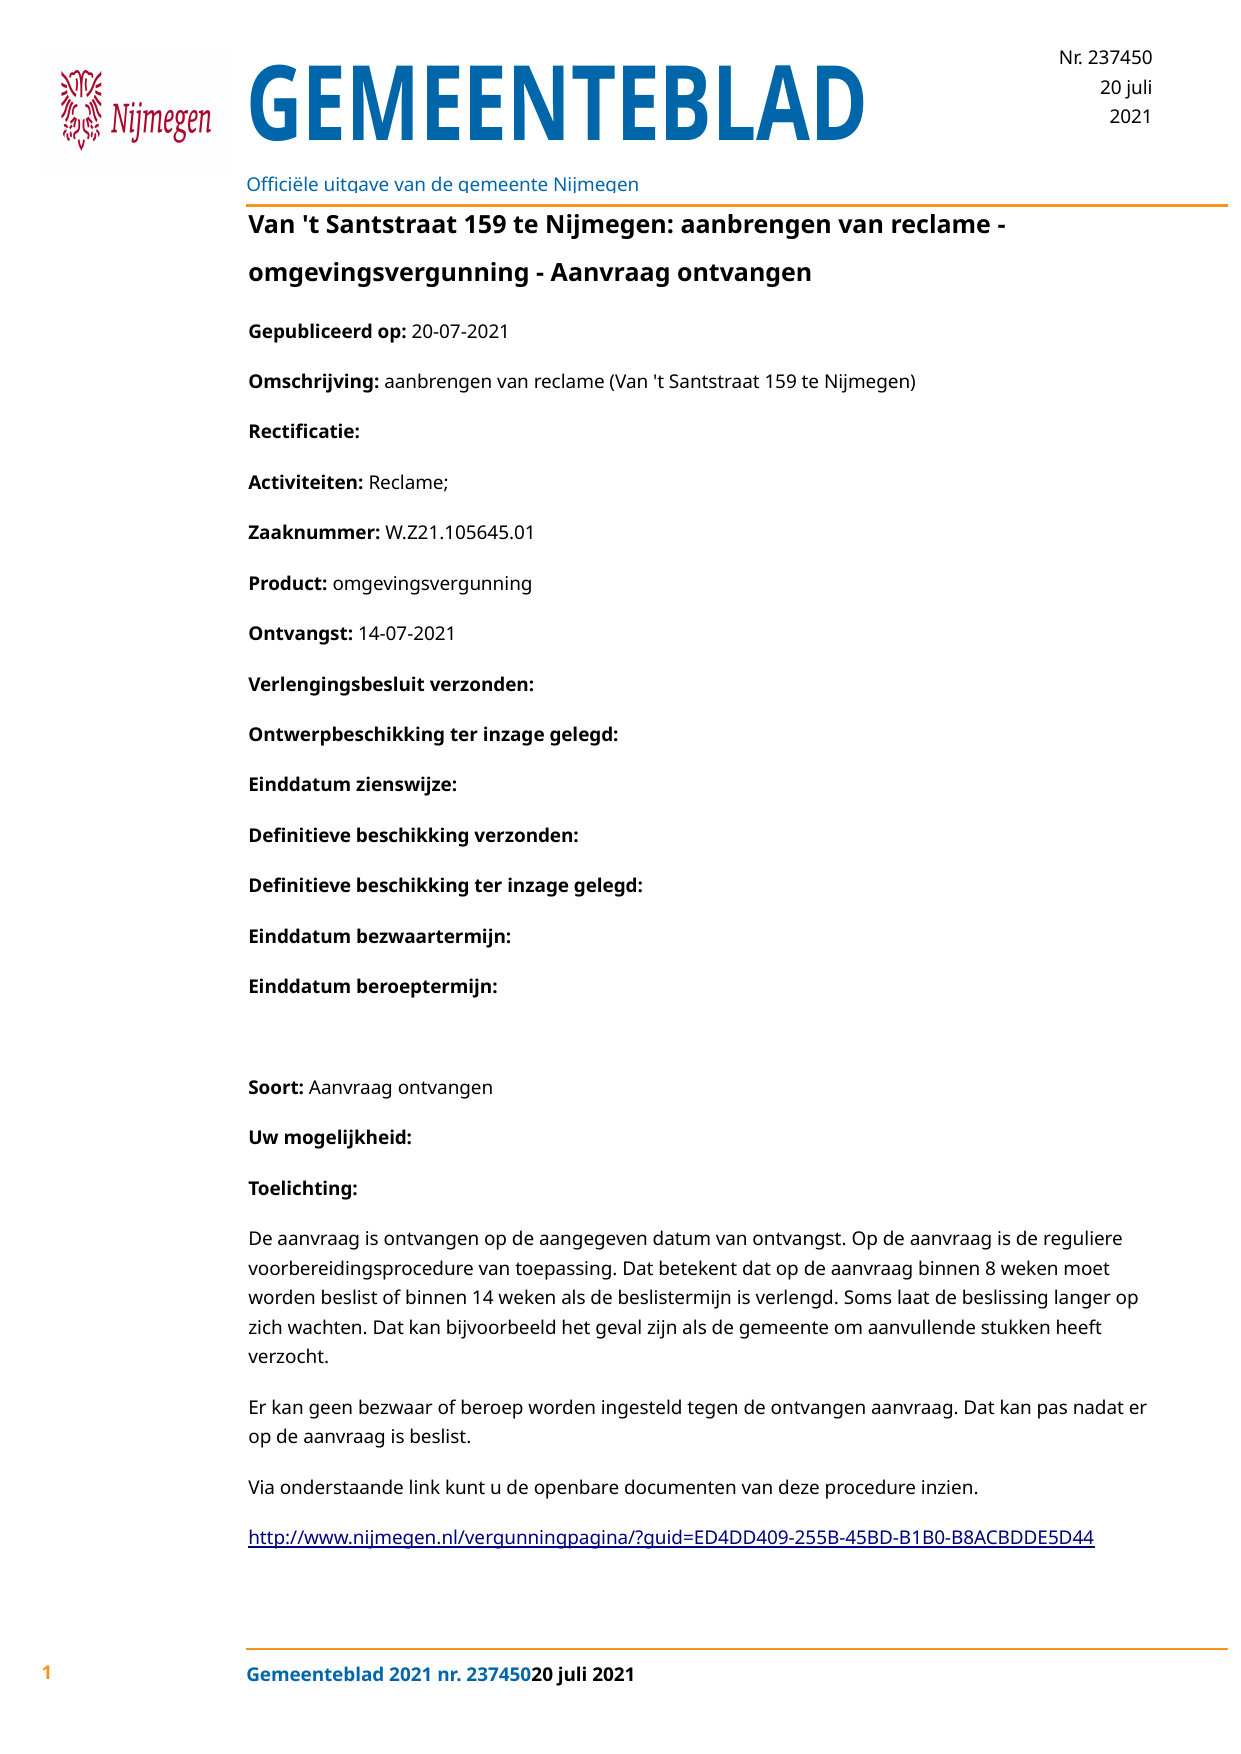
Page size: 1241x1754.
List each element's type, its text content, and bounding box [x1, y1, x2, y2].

text Soort: Aanvraag ontvangen [248, 1074, 1152, 1100]
text Zaaknummer: W.Z21.105645.01 [248, 519, 1152, 545]
text Product: omgevingsvergunning [248, 570, 1152, 596]
text Omschrijving: aanbrengen van reclame (Van 't Santstraat 159 te Nijmegen) [248, 368, 1152, 394]
text http://www.nijmegen.nl/vergunningpagina/?guid=ED4DD409-255B-45BD-B1B0-B8ACBDDE5D44 [248, 1524, 1152, 1550]
text Einddatum beroeptermijn: [248, 973, 1152, 999]
text Toelichting: [248, 1175, 1152, 1201]
text Van 't Santstraat 159 te Nijmegen: aanbrengen van reclame - omgevingsvergunning - Aanvraag ontvangen [248, 207, 1152, 288]
text Gepubliceerd op: 20-07-2021 [248, 318, 1152, 344]
text Ontwerpbeschikking ter inzage gelegd: [248, 721, 1152, 747]
text Definitieve beschikking ter inzage gelegd: [248, 872, 1152, 898]
text Uw mogelijkheid: [248, 1124, 1152, 1150]
text Rectificatie: [248, 419, 1152, 444]
text Via onderstaande link kunt u de openbare documenten van deze procedure inzien. [248, 1474, 1152, 1500]
text Er kan geen bezwaar of beroep worden ingesteld tegen de ontvangen aanvraag. Dat kan pas nadat er op de aanvraag is beslist. [248, 1394, 1152, 1449]
text Einddatum zienswijze: [248, 772, 1152, 797]
text Ontvangst: 14-07-2021 [248, 620, 1152, 646]
text Verlengingsbesluit verzonden: [248, 671, 1152, 697]
text De aanvraag is ontvangen op de aangegeven datum van ontvangst. Op de aanvraag is de reguliere voorbereidingsprocedure van toepassing. Dat betekent dat op de aanvraag binnen 8 weken moet worden beslist of binnen 14 weken als de beslistermijn is verlengd. Soms laat de beslissing langer op zich wachten. Dat kan bijvoorbeeld het geval zijn als de gemeente om aanvullende stukken heeft verzocht. [248, 1225, 1152, 1369]
picture [41, 47, 231, 172]
text Definitieve beschikking verzonden: [248, 822, 1152, 848]
text Activiteiten: Reclame; [248, 469, 1152, 495]
text Einddatum bezwaartermijn: [248, 923, 1152, 949]
